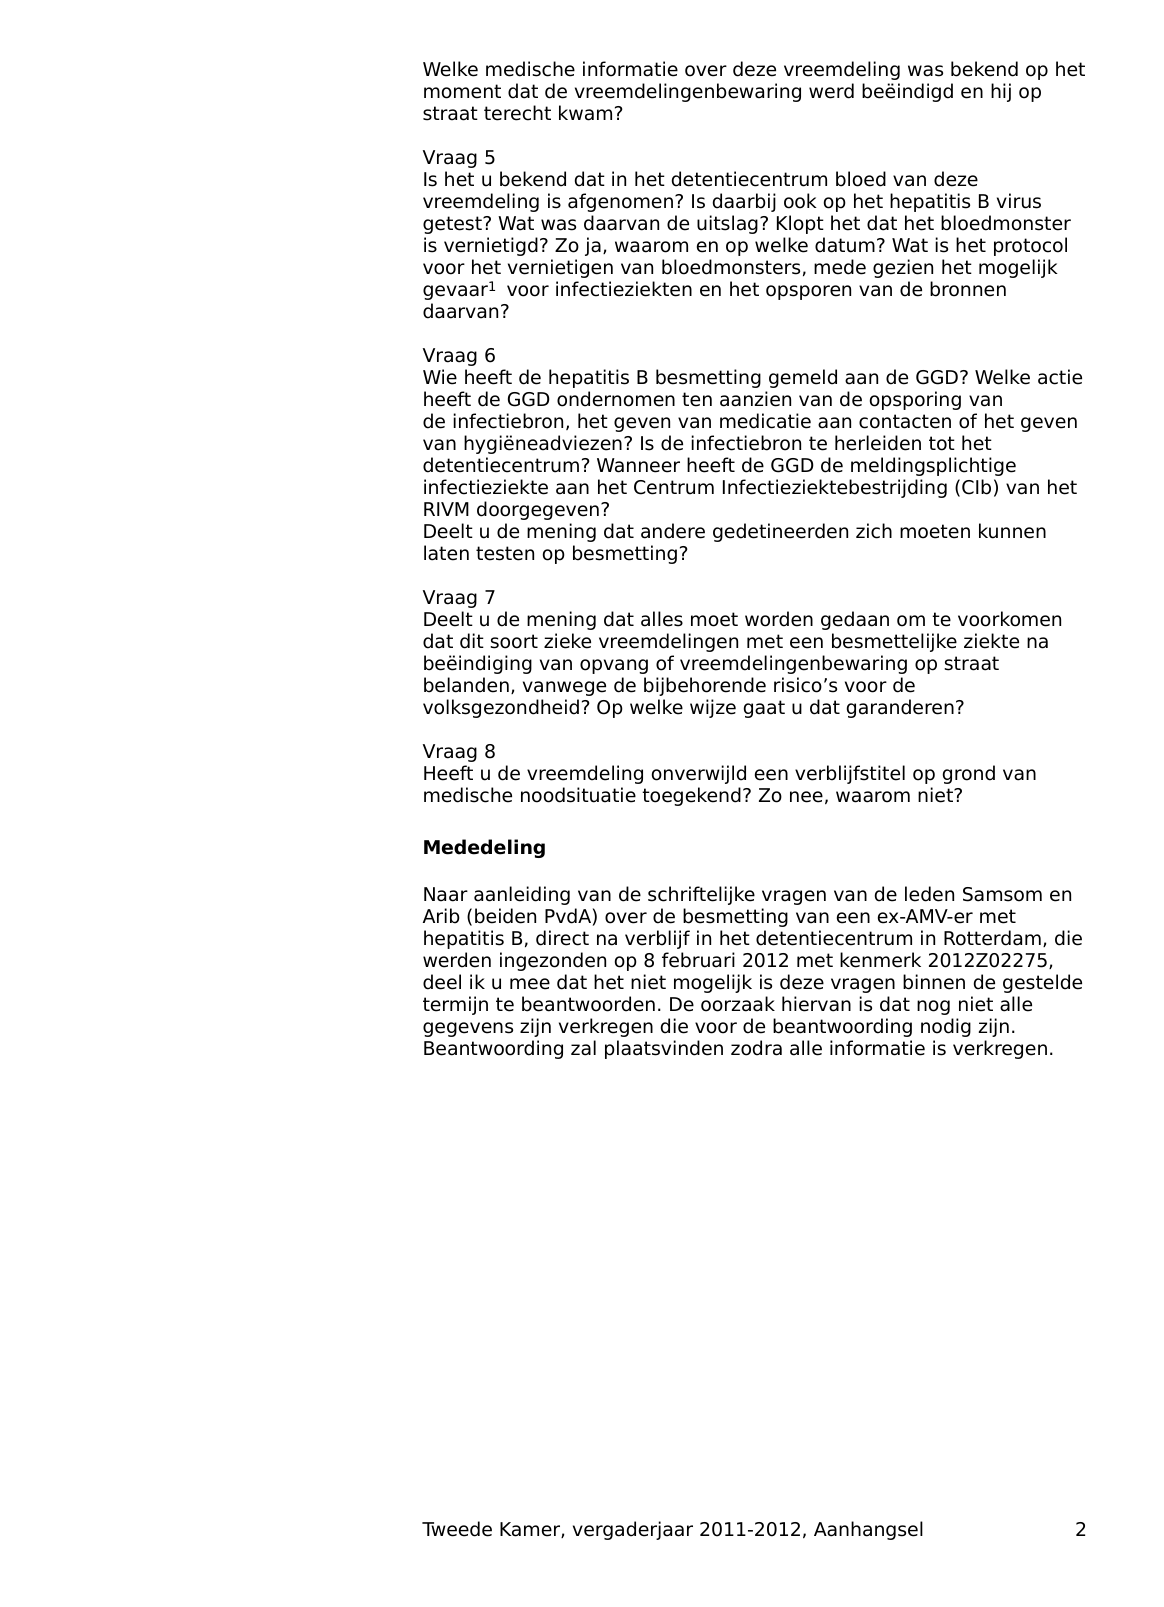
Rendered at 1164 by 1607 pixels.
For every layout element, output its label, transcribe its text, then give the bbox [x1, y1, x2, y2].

text Vraag 8 [422, 741, 1087, 763]
text Vraag 7 [422, 587, 1087, 609]
text Vraag 5 [422, 147, 1087, 169]
text Deelt u de mening dat alles moet worden gedaan om te voorkomen dat dit soort zieke vreemdelingen met een besmettelijke ziekte na beëindiging van opvang of vreemdelingenbewaring op straat belanden, vanwege de bijbehorende risico’s voor de volksgezondheid? Op welke wijze gaat u dat garanderen? [422, 609, 1087, 719]
text Is het u bekend dat in het detentiecentrum bloed van deze vreemdeling is afgenomen? Is daarbij ook op het hepatitis B virus getest? Wat was daarvan de uitslag? Klopt het dat het bloedmonster is vernietigd? Zo ja, waarom en op welke datum? Wat is het protocol voor het vernietigen van bloedmonsters, mede gezien het mogelijk gevaar1 voor infectieziekten en het opsporen van de bronnen daarvan? [422, 169, 1087, 323]
subtitle Mededeling [422, 837, 1087, 859]
text Heeft u de vreemdeling onverwijld een verblijfstitel op grond van medische noodsituatie toegekend? Zo nee, waarom niet? [422, 763, 1087, 807]
text Deelt u de mening dat andere gedetineerden zich moeten kunnen laten testen op besmetting? [422, 521, 1087, 565]
text Beantwoording zal plaatsvinden zodra alle informatie is verkregen. [422, 1038, 1087, 1060]
text Naar aanleiding van de schriftelijke vragen van de leden Samsom en Arib (beiden PvdA) over de besmetting van een ex-AMV-er met hepatitis B, direct na verblijf in het detentiecentrum in Rotterdam, die werden ingezonden op 8 februari 2012 met kenmerk 2012Z02275, deel ik u mee dat het niet mogelijk is deze vragen binnen de gestelde termijn te beantwoorden. De oorzaak hiervan is dat nog niet alle gegevens zijn verkregen die voor de beantwoording nodig zijn. [422, 884, 1087, 1038]
text Vraag 6 [422, 345, 1087, 367]
text Welke medische informatie over deze vreemdeling was bekend op het moment dat de vreemdelingenbewaring werd beëindigd en hij op straat terecht kwam? [422, 59, 1087, 125]
text Wie heeft de hepatitis B besmetting gemeld aan de GGD? Welke actie heeft de GGD ondernomen ten aanzien van de opsporing van de infectiebron, het geven van medicatie aan contacten of het geven van hygiëneadviezen? Is de infectiebron te herleiden tot het detentiecentrum? Wanneer heeft de GGD de meldingsplichtige infectieziekte aan het Centrum Infectieziektebestrijding (CIb) van het RIVM doorgegeven? [422, 367, 1087, 521]
